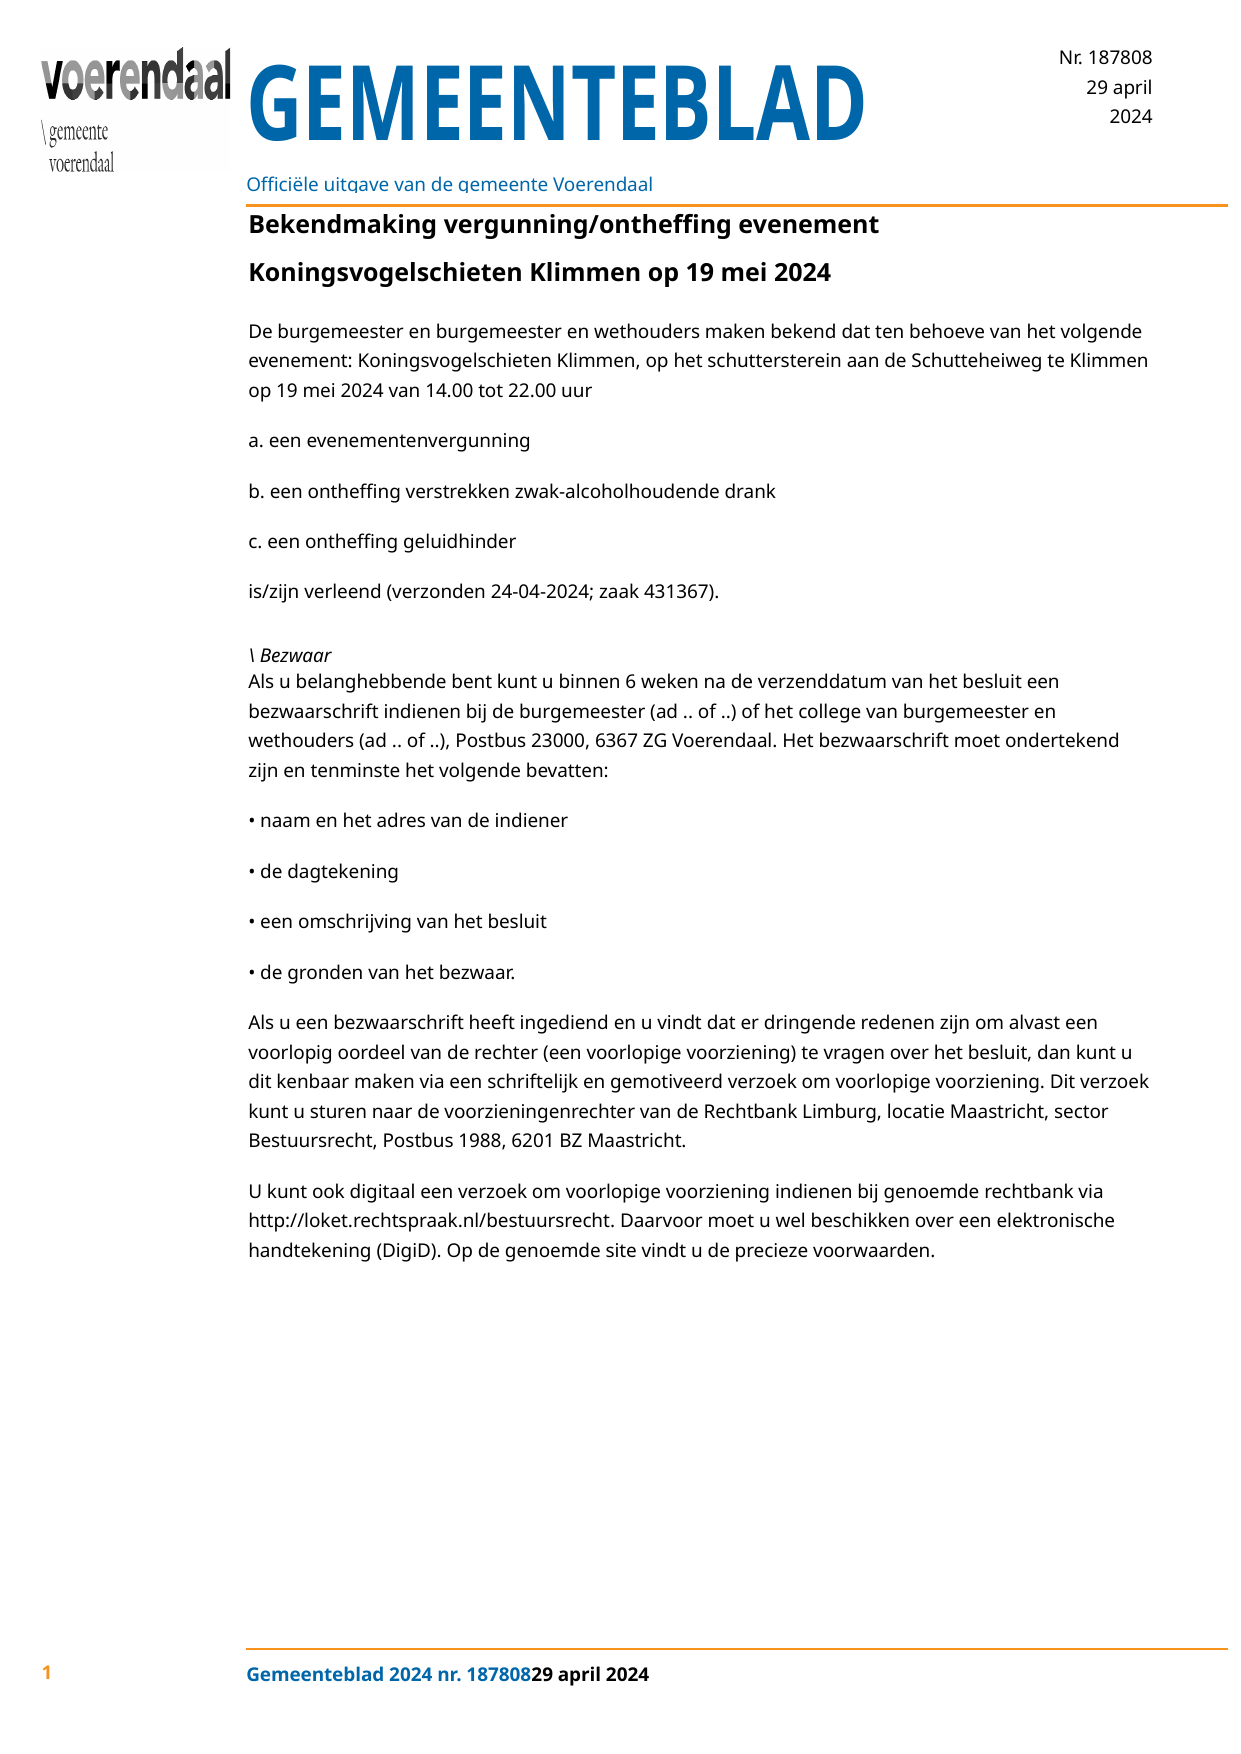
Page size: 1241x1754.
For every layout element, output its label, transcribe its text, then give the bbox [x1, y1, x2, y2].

text • een omschrijving van het besluit [248, 908, 1152, 934]
text Als u belanghebbende bent kunt u binnen 6 weken na de verzenddatum van het besluit een bezwaarschrift indienen bij de burgemeester (ad .. of ..) of het college van burgemeester en wethouders (ad .. of ..), Postbus 23000, 6367 ZG Voerendaal. Het bezwaarschrift moet ondertekend zijn en tenminste het volgende bevatten: [248, 668, 1152, 783]
picture [41, 47, 231, 172]
text • naam en het adres van de indiener [248, 808, 1152, 833]
text b. een ontheffing verstrekken zwak-alcoholhoudende drank [248, 478, 1152, 504]
text U kunt ook digitaal een verzoek om voorlopige voorziening indienen bij genoemde rechtbank via http://loket.rechtspraak.nl/bestuursrecht. Daarvoor moet u wel beschikken over een elektronische handtekening (DigiD). Op de genoemde site vindt u de precieze voorwaarden. [248, 1178, 1152, 1263]
text a. een evenementenvergunning [248, 427, 1152, 453]
text \ Bezwaar [248, 643, 1152, 668]
text Bekendmaking vergunning/ontheffing evenement Koningsvogelschieten Klimmen op 19 mei 2024 [248, 207, 1152, 288]
text De burgemeester en burgemeester en wethouders maken bekend dat ten behoeve van het volgende evenement: Koningsvogelschieten Klimmen, op het schuttersterein aan de Schutteheiweg te Klimmen op 19 mei 2024 van 14.00 tot 22.00 uur [248, 318, 1152, 403]
text Als u een bezwaarschrift heeft ingediend en u vindt dat er dringende redenen zijn om alvast een voorlopig oordeel van de rechter (een voorlopige voorziening) te vragen over het besluit, dan kunt u dit kenbaar maken via een schriftelijk en gemotiveerd verzoek om voorlopige voorziening. Dit verzoek kunt u sturen naar de voorzieningenrechter van de Rechtbank Limburg, locatie Maastricht, sector Bestuursrecht, Postbus 1988, 6201 BZ Maastricht. [248, 1009, 1152, 1153]
text c. een ontheffing geluidhinder [248, 528, 1152, 554]
text • de dagtekening [248, 858, 1152, 884]
text is/zijn verleend (verzonden 24-04-2024; zaak 431367). [248, 579, 1152, 604]
text • de gronden van het bezwaar. [248, 959, 1152, 984]
